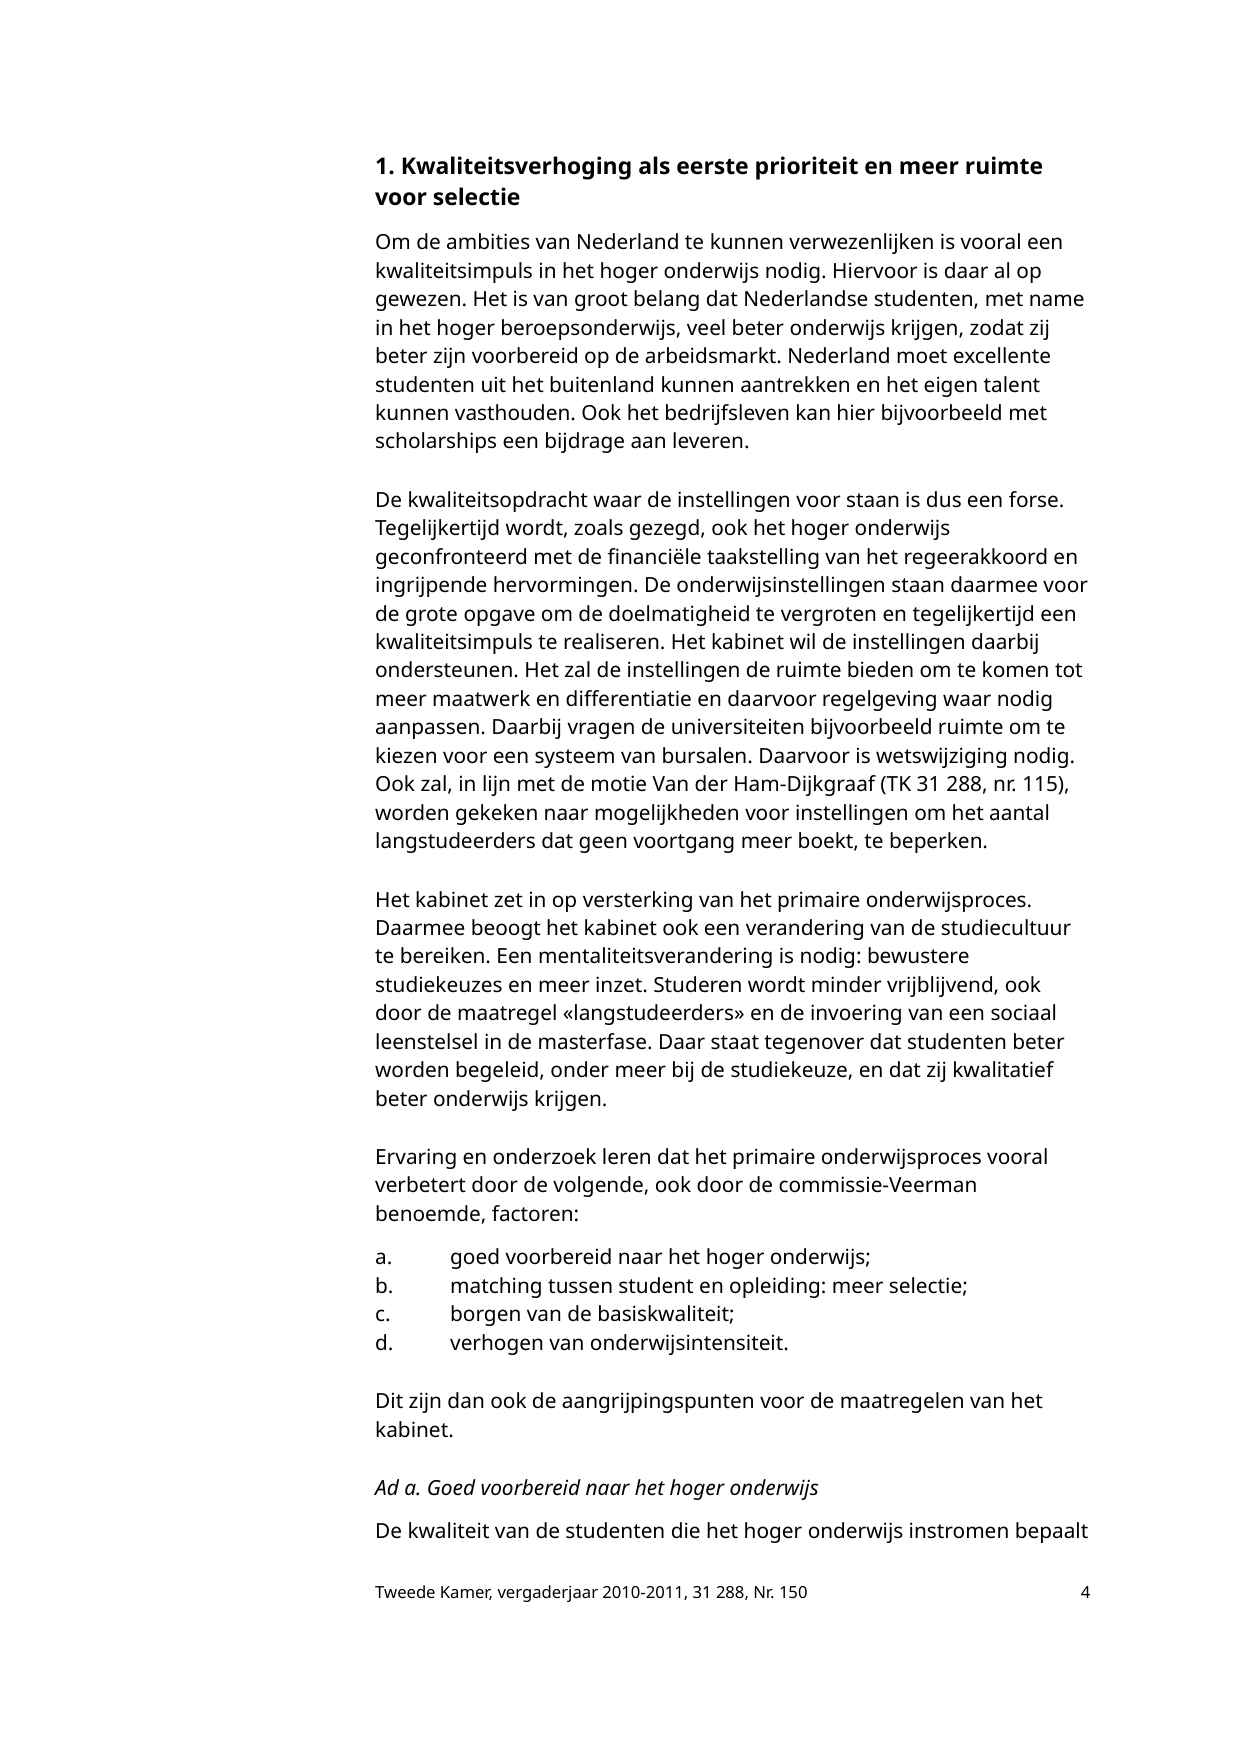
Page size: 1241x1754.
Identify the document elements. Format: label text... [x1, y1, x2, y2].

list matching tussen student en opleiding: meer selectie; [375, 1271, 1090, 1299]
subtitle 1. Kwaliteitsverhoging als eerste prioriteit en meer ruimte voor selectie [375, 150, 1090, 212]
text De kwaliteit van de studenten die het hoger onderwijs instromen bepaalt [375, 1517, 1090, 1545]
text Ervaring en onderzoek leren dat het primaire onderwijsproces vooral verbetert door de volgende, ook door de commissie-Veerman benoemde, factoren: [375, 1142, 1090, 1227]
text De kwaliteitsopdracht waar de instellingen voor staan is dus een forse. Tegelijkertijd wordt, zoals gezegd, ook het hoger onderwijs geconfronteerd met de financiële taakstelling van het regeerakkoord en ingrijpende hervormingen. De onderwijsinstellingen staan daarmee voor de grote opgave om de doelmatigheid te vergroten en tegelijkertijd een kwaliteitsimpuls te realiseren. Het kabinet wil de instellingen daarbij ondersteunen. Het zal de instellingen de ruimte bieden om te komen tot meer maatwerk en differentiatie en daarvoor regelgeving waar nodig aanpassen. Daarbij vragen de universiteiten bijvoorbeeld ruimte om te kiezen voor een systeem van bursalen. Daarvoor is wetswijziging nodig. Ook zal, in lijn met de motie Van der Ham-Dijkgraaf (TK 31 288, nr. 115), worden gekeken naar mogelijkheden voor instellingen om het aantal langstudeerders dat geen voortgang meer boekt, te beperken. [375, 485, 1090, 855]
text Ad a. Goed voorbereid naar het hoger onderwijs [375, 1473, 1090, 1502]
text Om de ambities van Nederland te kunnen verwezenlijken is vooral een kwaliteitsimpuls in het hoger onderwijs nodig. Hiervoor is daar al op gewezen. Het is van groot belang dat Nederlandse studenten, met name in het hoger beroepsonderwijs, veel beter onderwijs krijgen, zodat zij beter zijn voorbereid op de arbeidsmarkt. Nederland moet excellente studenten uit het buitenland kunnen aantrekken en het eigen talent kunnen vasthouden. Ook het bedrijfsleven kan hier bijvoorbeeld met scholarships een bijdrage aan leveren. [375, 227, 1090, 455]
text Het kabinet zet in op versterking van het primaire onderwijsproces. Daarmee beoogt het kabinet ook een verandering van de studiecultuur te bereiken. Een mentaliteitsverandering is nodig: bewustere studiekeuzes en meer inzet. Studeren wordt minder vrijblijvend, ook door de maatregel «langstudeerders» en de invoering van een sociaal leenstelsel in de masterfase. Daar staat tegenover dat studenten beter worden begeleid, onder meer bij de studiekeuze, en dat zij kwalitatief beter onderwijs krijgen. [375, 885, 1090, 1112]
list borgen van de basiskwaliteit; [375, 1299, 1090, 1328]
text Dit zijn dan ook de aangrijpingspunten voor de maatregelen van het kabinet. [375, 1386, 1090, 1443]
list goed voorbereid naar het hoger onderwijs; [375, 1242, 1090, 1271]
list verhogen van onderwijsintensiteit. [375, 1328, 1090, 1356]
